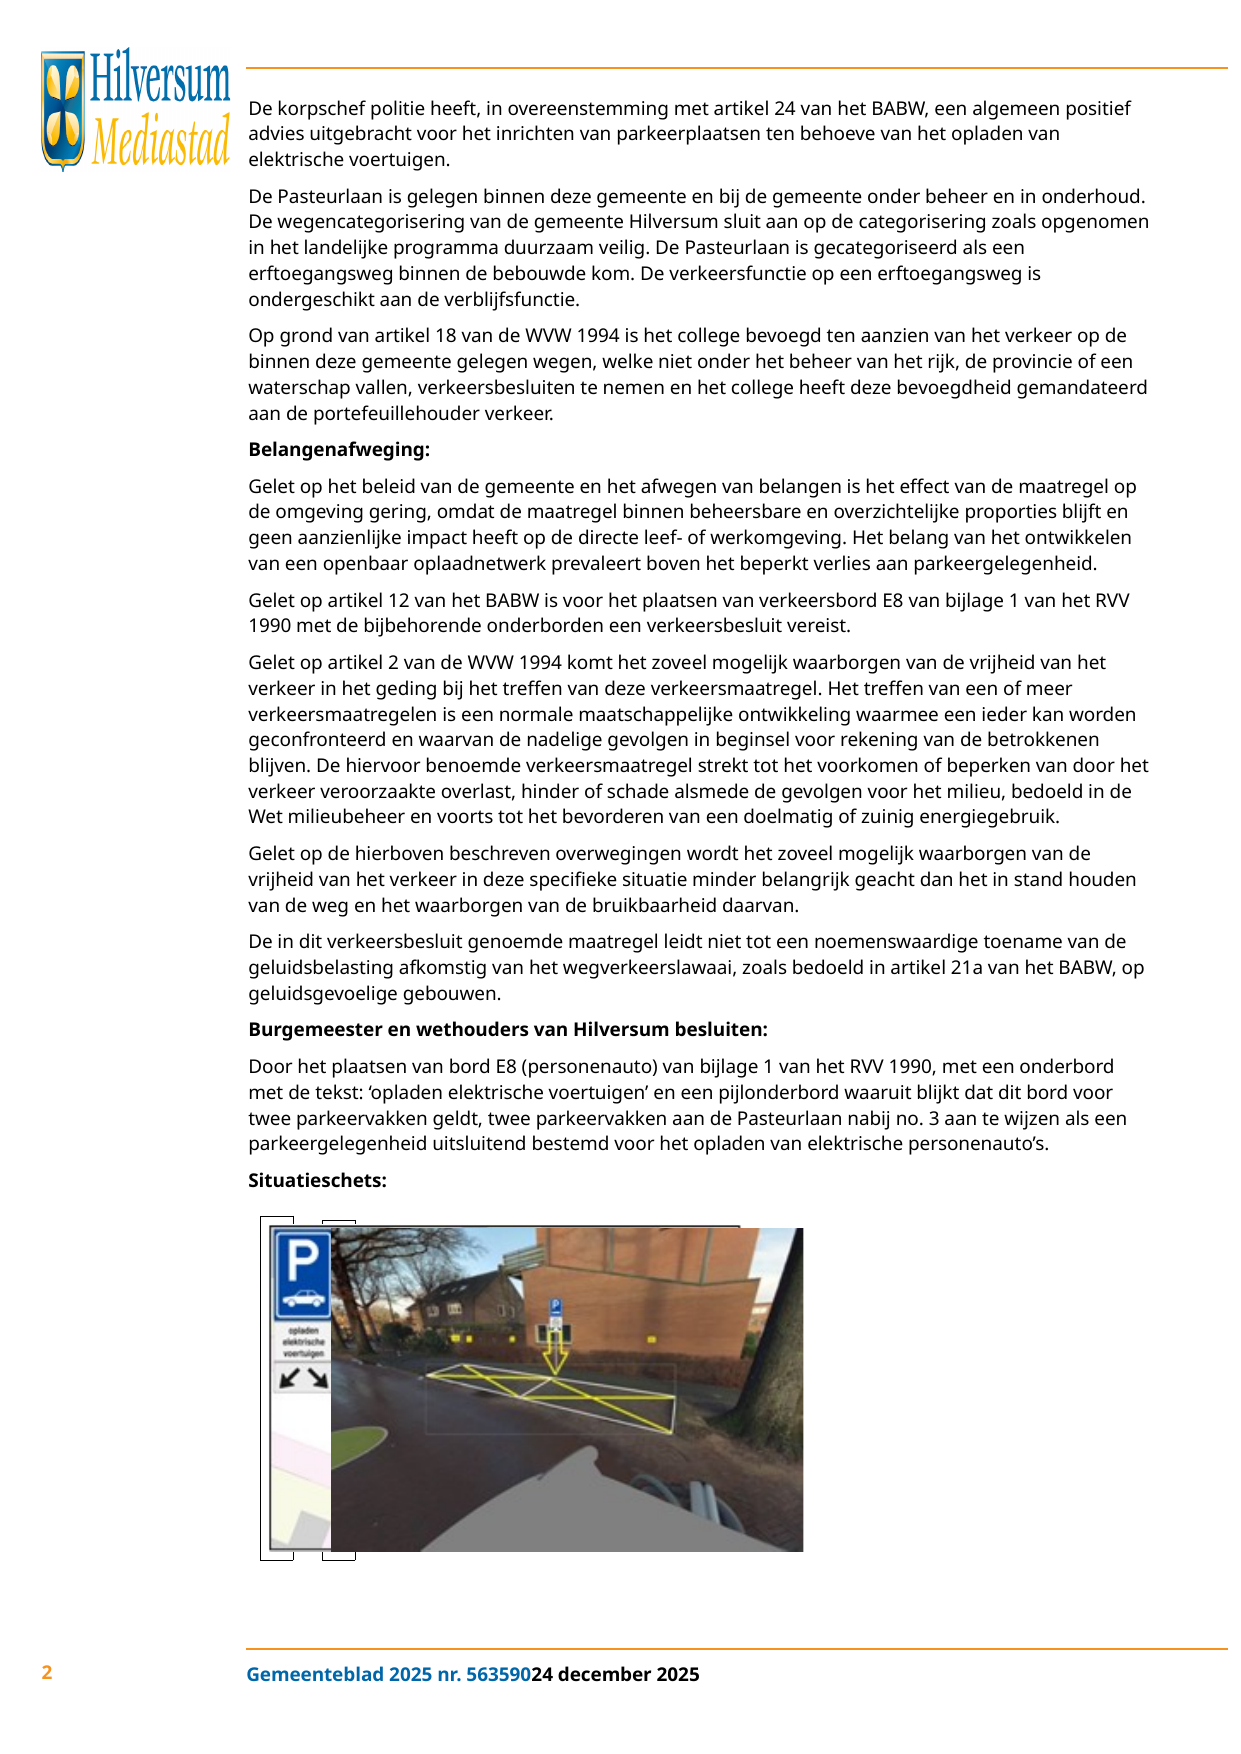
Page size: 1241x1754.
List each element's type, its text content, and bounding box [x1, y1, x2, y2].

picture [268, 1224, 804, 1552]
text De in dit verkeersbesluit genoemde maatregel leidt niet tot een noemenswaardige toename van de geluidsbelasting afkomstig van het wegverkeerslawaai, zoals bedoeld in artikel 21a van het BABW, op geluidsgevoelige gebouwen. [248, 928, 1152, 1006]
text Gelet op de hierboven beschreven overwegingen wordt het zoveel mogelijk waarborgen van de vrijheid van het verkeer in deze specifieke situatie minder belangrijk geacht dan het in stand houden van de weg en het waarborgen van de bruikbaarheid daarvan. [248, 840, 1152, 917]
text Gelet op artikel 2 van de WVW 1994 komt het zoveel mogelijk waarborgen van de vrijheid van het verkeer in het geding bij het treffen van deze verkeersmaatregel. Het treffen van een of meer verkeersmaatregelen is een normale maatschappelijke ontwikkeling waarmee een ieder kan worden geconfronteerd en waarvan de nadelige gevolgen in beginsel voor rekening van de betrokkenen blijven. De hiervoor benoemde verkeersmaatregel strekt tot het voorkomen of beperken van door het verkeer veroorzaakte overlast, hinder of schade alsmede de gevolgen voor het milieu, bedoeld in de Wet milieubeheer en voorts tot het bevorderen van een doelmatig of zuinig energiegebruik. [248, 649, 1152, 829]
text Situatieschets: [248, 1167, 1152, 1193]
text Gelet op het beleid van de gemeente en het afwegen van belangen is het effect van de maatregel op de omgeving gering, omdat de maatregel binnen beheersbare en overzichtelijke proporties blijft en geen aanzienlijke impact heeft op de directe leef- of werkomgeving. Het belang van het ontwikkelen van een openbaar oplaadnetwerk prevaleert boven het beperkt verlies aan parkeergelegenheid. [248, 473, 1152, 576]
text Gelet op artikel 12 van het BABW is voor het plaatsen van verkeersbord E8 van bijlage 1 van het RVV 1990 met de bijbehorende onderborden een verkeersbesluit vereist. [248, 587, 1152, 638]
text Op grond van artikel 18 van de WVW 1994 is het college bevoegd ten aanzien van het verkeer op de binnen deze gemeente gelegen wegen, welke niet onder het beheer van het rijk, de provincie of een waterschap vallen, verkeersbesluiten te nemen en het college heeft deze bevoegdheid gemandateerd aan de portefeuillehouder verkeer. [248, 322, 1152, 425]
text Belangenafweging: [248, 436, 1152, 462]
text De korpschef politie heeft, in overeenstemming met artikel 24 van het BABW, een algemeen positief advies uitgebracht voor het inrichten van parkeerplaatsen ten behoeve van het opladen van elektrische voertuigen. [248, 95, 1152, 172]
picture [41, 47, 231, 172]
text Burgemeester en wethouders van Hilversum besluiten: [248, 1017, 1152, 1042]
text Door het plaatsen van bord E8 (personenauto) van bijlage 1 van het RVV 1990, met een onderbord met de tekst: ‘opladen elektrische voertuigen’ en een pijlonderbord waaruit blijkt dat dit bord voor twee parkeervakken geldt, twee parkeervakken aan de Pasteurlaan nabij no. 3 aan te wijzen als een parkeergelegenheid uitsluitend bestemd voor het opladen van elektrische personenauto’s. [248, 1053, 1152, 1156]
text De Pasteurlaan is gelegen binnen deze gemeente en bij de gemeente onder beheer en in onderhoud. De wegencategorisering van de gemeente Hilversum sluit aan op de categorisering zoals opgenomen in het landelijke programma duurzaam veilig. De Pasteurlaan is gecategoriseerd als een erftoegangsweg binnen de bebouwde kom. De verkeersfunctie op een erftoegangsweg is ondergeschikt aan de verblijfsfunctie. [248, 183, 1152, 312]
